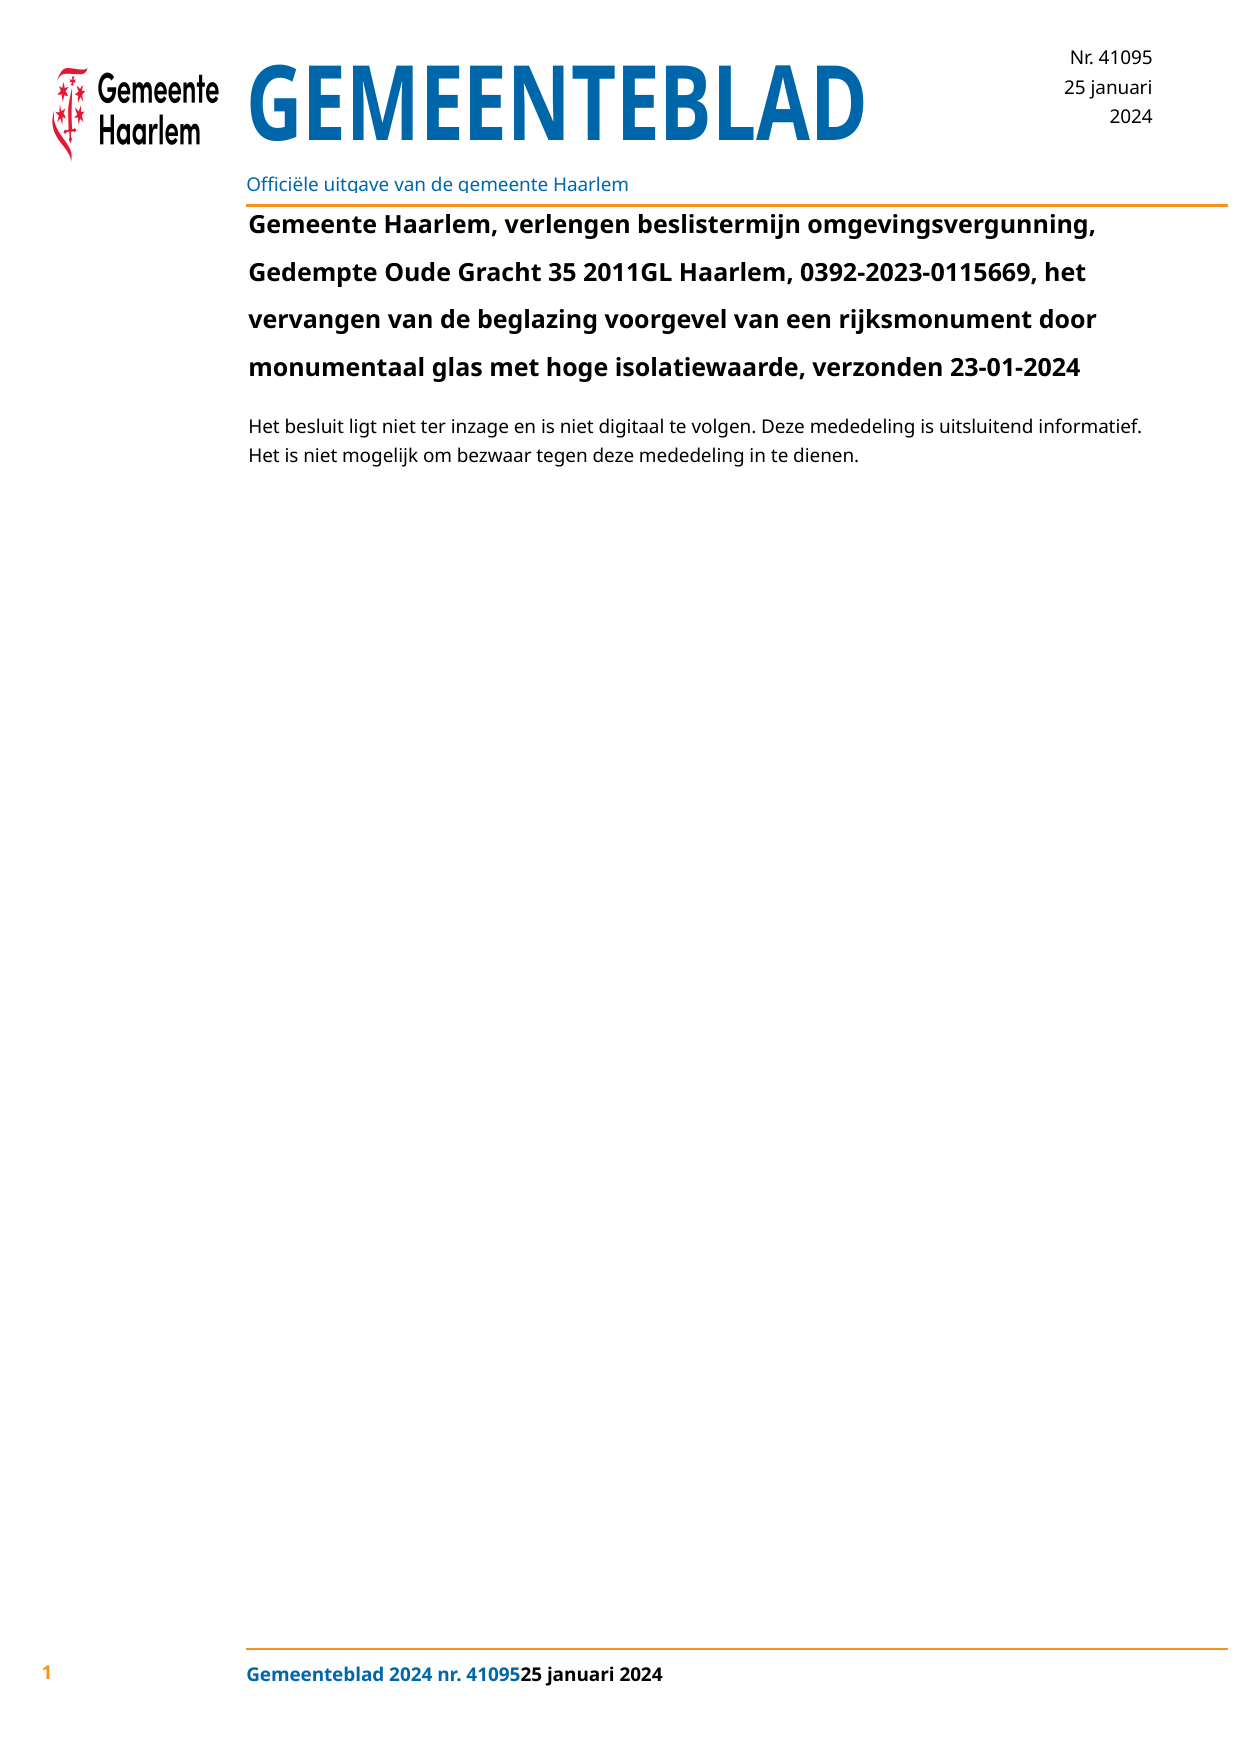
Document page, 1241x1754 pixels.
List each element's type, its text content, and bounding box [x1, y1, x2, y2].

text Gemeente Haarlem, verlengen beslistermijn omgevingsvergunning, Gedempte Oude Gracht 35 2011GL Haarlem, 0392-2023-0115669, het vervangen van de beglazing voorgevel van een rijksmonument door monumentaal glas met hoge isolatiewaarde, verzonden 23-01-2024 [248, 207, 1152, 384]
picture [41, 47, 231, 172]
text Het besluit ligt niet ter inzage en is niet digitaal te volgen. Deze mededeling is uitsluitend informatief. Het is niet mogelijk om bezwaar tegen deze mededeling in te dienen. [248, 413, 1152, 468]
